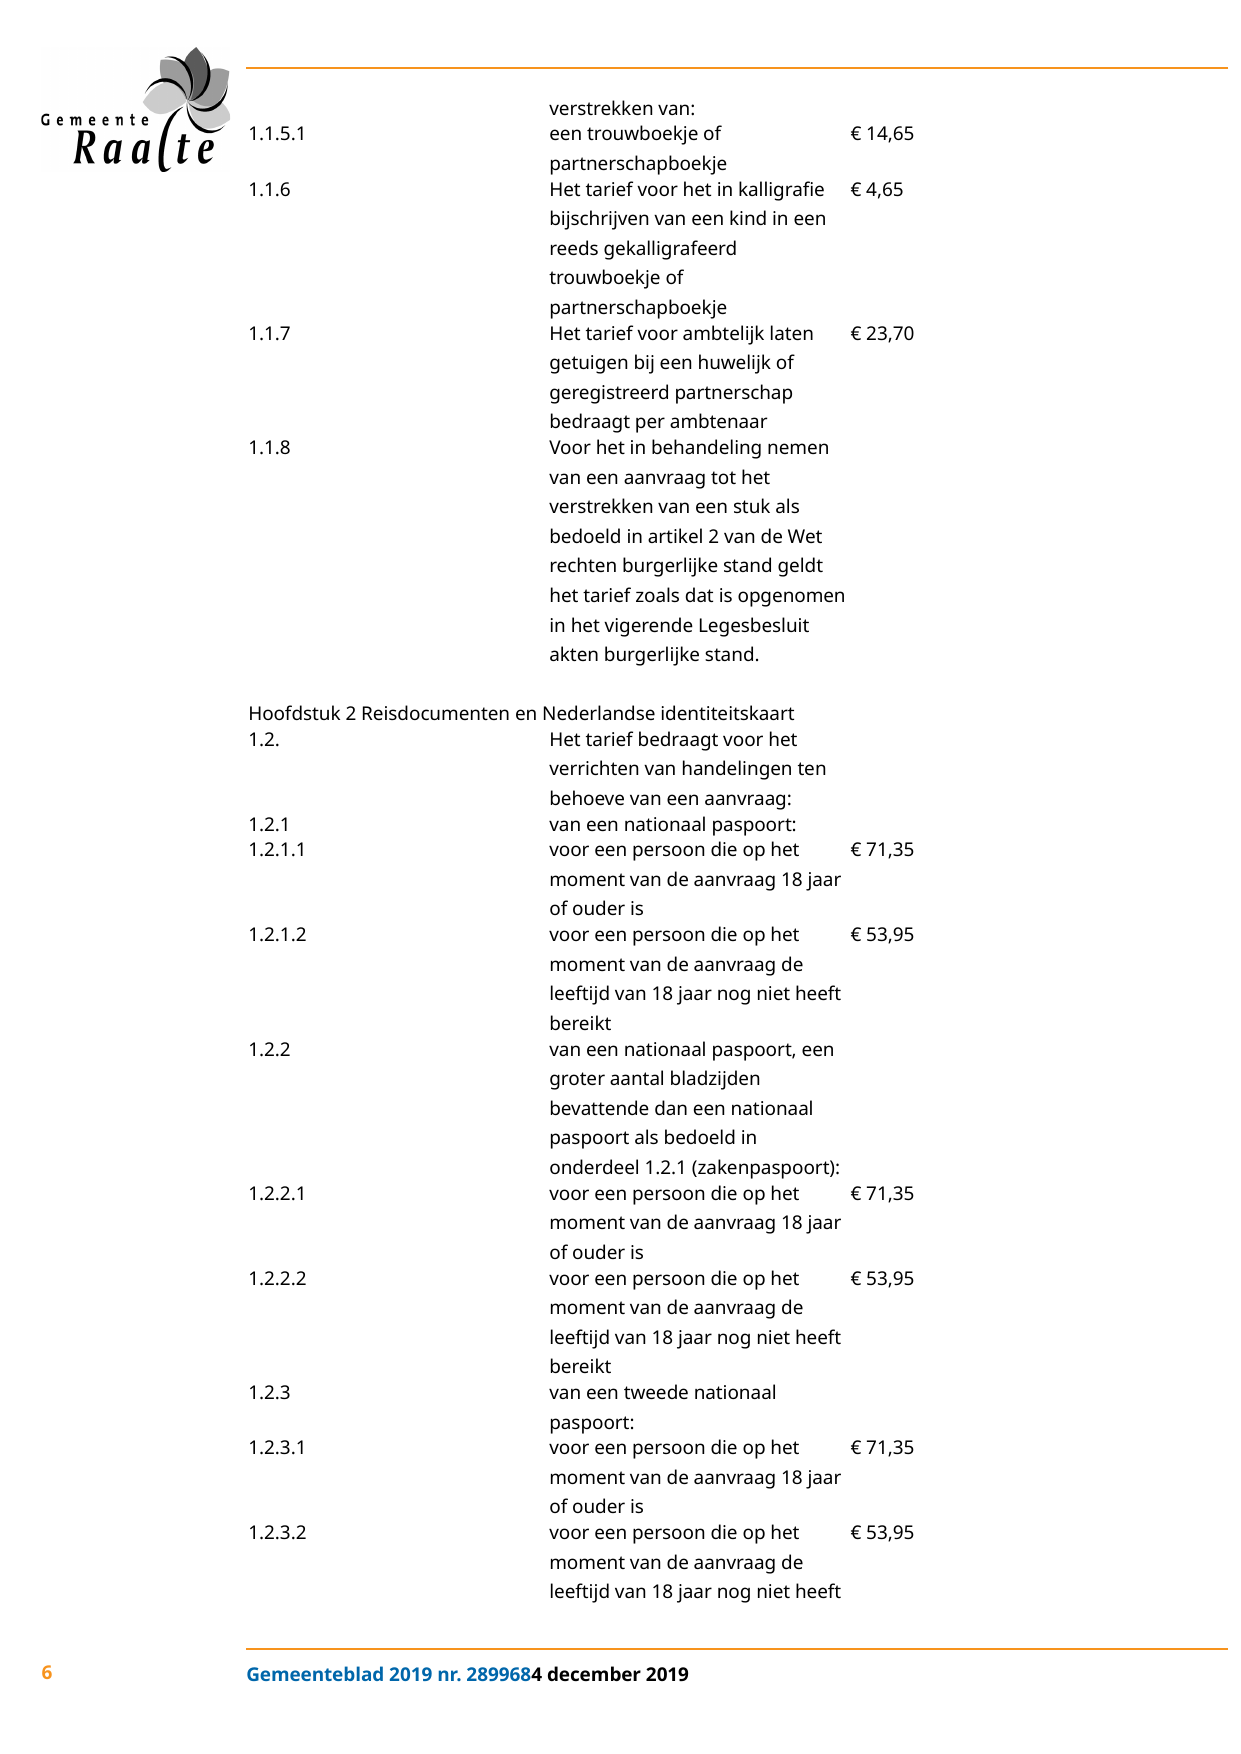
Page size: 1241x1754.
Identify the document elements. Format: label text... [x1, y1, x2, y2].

table_cell verstrekken van: [549, 95, 850, 121]
table_cell 1.2.2.2 [248, 1265, 549, 1379]
table_cell 1.1.6 [248, 176, 549, 320]
table_header Hoofdstuk 2 Reisdocumenten en Nederlandse identiteitskaart [248, 700, 850, 726]
table_cell [248, 95, 549, 121]
table_cell van een nationaal paspoort: [549, 811, 850, 836]
table_cell Het tarief voor het in kalligrafie bijschrijven van een kind in een reeds gekalligrafeerd trouwboekje of partnerschapboekje [549, 176, 850, 320]
table_cell Het tarief bedraagt voor het verrichten van handelingen ten behoeve van een aanvraag: [549, 726, 850, 811]
table_cell 1.2.1 [248, 811, 549, 836]
table_cell [850, 1379, 1152, 1434]
table_cell 1.2. [248, 726, 549, 811]
table_cell 1.2.2 [248, 1036, 549, 1180]
table_cell € 71,35 [850, 1435, 1152, 1519]
table_cell voor een persoon die op het moment van de aanvraag de leeftijd van 18 jaar nog niet heeft bereikt [549, 921, 850, 1036]
table_cell 1.2.3.1 [248, 1435, 549, 1519]
table_cell voor een persoon die op het moment van de aanvraag 18 jaar of ouder is [549, 1435, 850, 1519]
table_cell € 71,35 [850, 1180, 1152, 1265]
table_cell [850, 811, 1152, 836]
table_cell voor een persoon die op het moment van de aanvraag 18 jaar of ouder is [549, 1180, 850, 1265]
table_cell 1.1.8 [248, 434, 549, 667]
table_cell van een tweede nationaal paspoort: [549, 1379, 850, 1434]
table_cell € 53,95 [850, 1520, 1152, 1604]
table_cell Het tarief voor ambtelijk laten getuigen bij een huwelijk of geregistreerd partnerschap bedraagt per ambtenaar [549, 320, 850, 434]
table_cell [850, 95, 1152, 121]
picture [41, 47, 231, 172]
table_cell 1.1.5.1 [248, 121, 549, 176]
table_cell voor een persoon die op het moment van de aanvraag 18 jaar of ouder is [549, 836, 850, 921]
table_cell [850, 1036, 1152, 1180]
table_cell [850, 726, 1152, 811]
table_cell 1.2.3.2 [248, 1520, 549, 1604]
table_cell 1.1.7 [248, 320, 549, 434]
table_cell € 14,65 [850, 121, 1152, 176]
table_cell 1.2.1.2 [248, 921, 549, 1036]
table_cell Voor het in behandeling nemen van een aanvraag tot het verstrekken van een stuk als bedoeld in artikel 2 van de Wet rechten burgerlijke stand geldt het tarief zoals dat is opgenomen in het vigerende Legesbesluit akten burgerlijke stand. [549, 434, 850, 667]
table_cell voor een persoon die op het moment van de aanvraag de leeftijd van 18 jaar nog niet heeft bereikt [549, 1265, 850, 1379]
table_cell € 4,65 [850, 176, 1152, 320]
table_cell € 53,95 [850, 1265, 1152, 1379]
table_cell € 23,70 [850, 320, 1152, 434]
table_cell voor een persoon die op het moment van de aanvraag de leeftijd van 18 jaar nog niet heeft [549, 1520, 850, 1604]
table_cell 1.2.3 [248, 1379, 549, 1434]
table_cell van een nationaal paspoort, een groter aantal bladzijden bevattende dan een nationaal paspoort als bedoeld in onderdeel 1.2.1 (zakenpaspoort): [549, 1036, 850, 1180]
table_cell 1.2.2.1 [248, 1180, 549, 1265]
table_cell 1.2.1.1 [248, 836, 549, 921]
table_cell € 71,35 [850, 836, 1152, 921]
table_cell een trouwboekje of partnerschapboekje [549, 121, 850, 176]
table_cell € 53,95 [850, 921, 1152, 1036]
table_cell [850, 434, 1152, 667]
